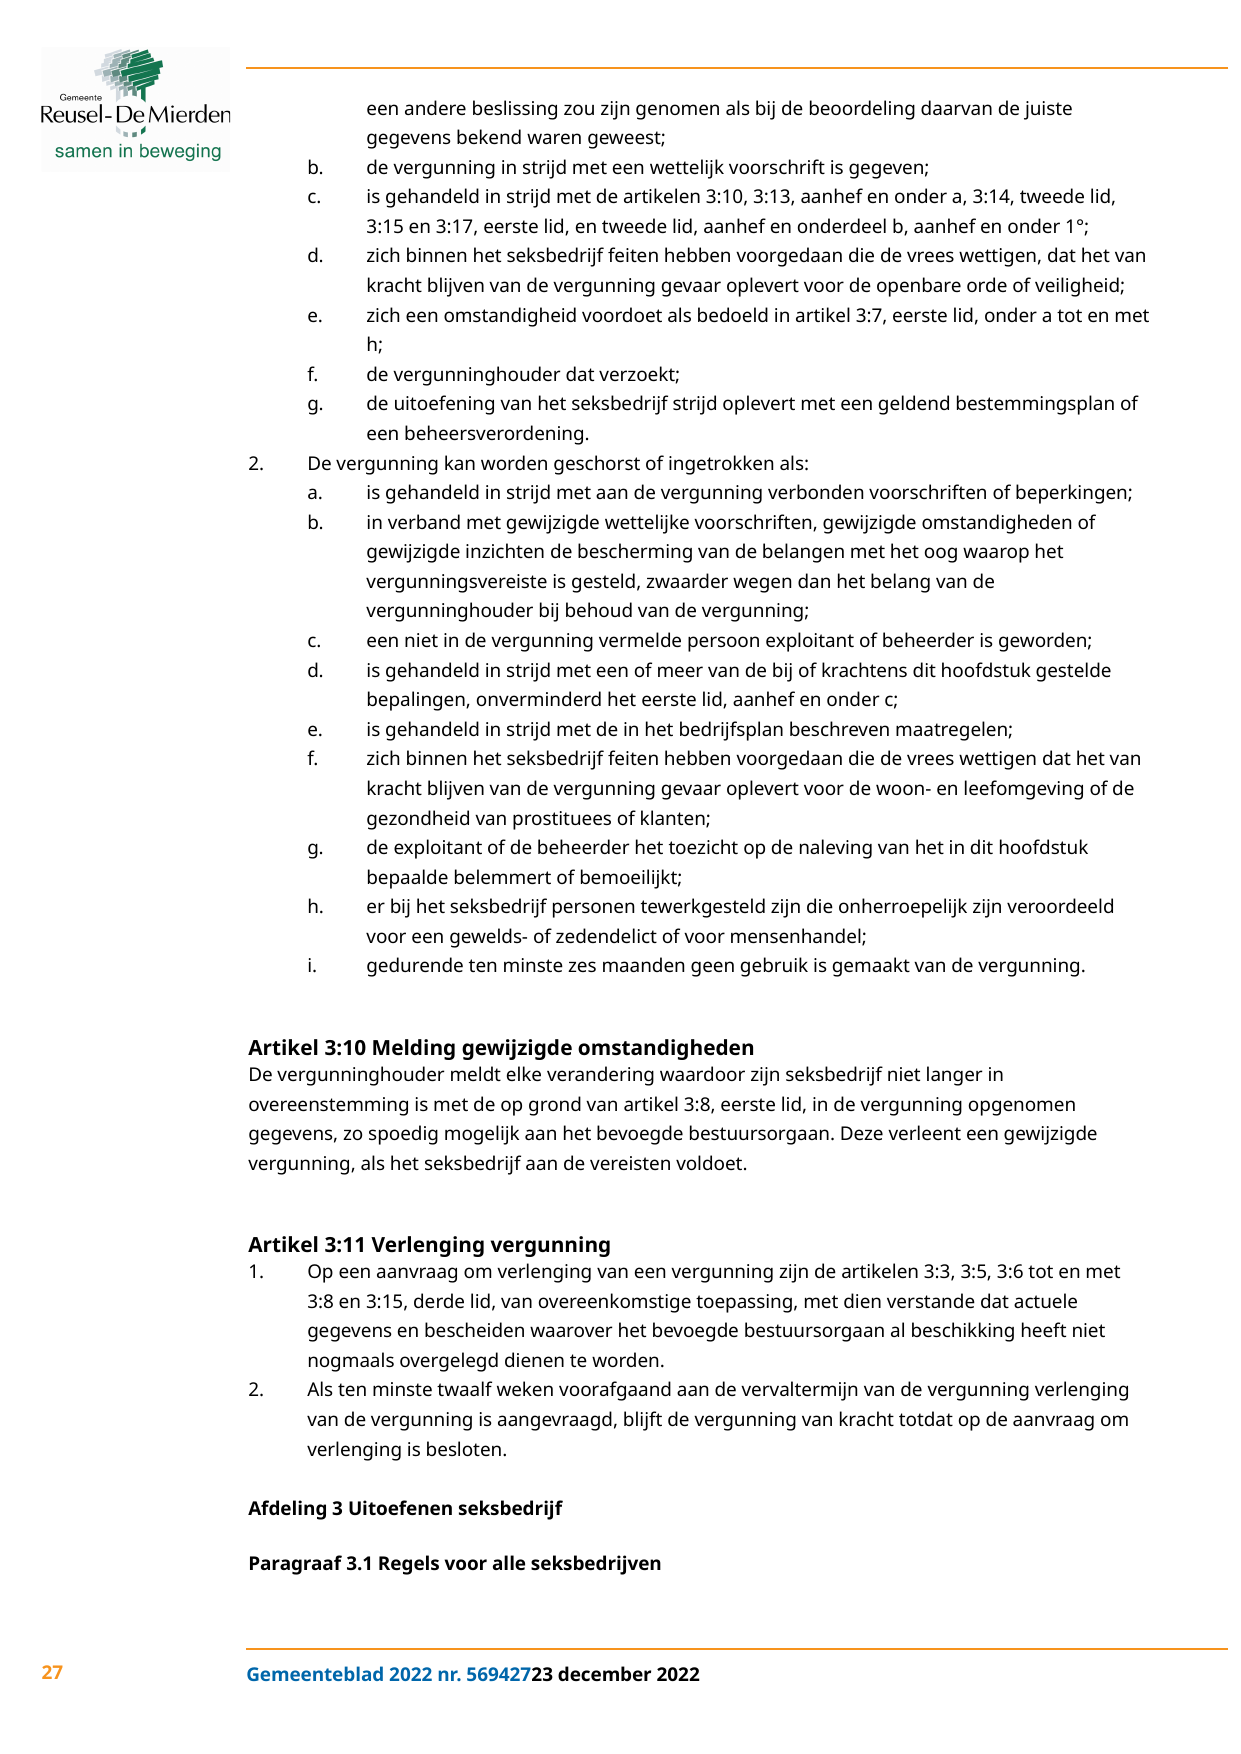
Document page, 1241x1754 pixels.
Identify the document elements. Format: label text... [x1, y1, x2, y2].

list de exploitant of de beheerder het toezicht op de naleving van het in dit hoofdstuk bepaalde belemmert of bemoeilijkt; [307, 834, 1152, 890]
list is gehandeld in strijd met een of meer van de bij of krachtens dit hoofdstuk gestelde bepalingen, onverminderd het eerste lid, aanhef en onder c; [307, 657, 1152, 712]
list Op een aanvraag om verlenging van een vergunning zijn de artikelen 3:3, 3:5, 3:6 tot en met 3:8 en 3:15, derde lid, van overeenkomstige toepassing, met dien verstande dat actuele gegevens en bescheiden waarover het bevoegde bestuursorgaan al beschikking heeft niet nogmaals overgelegd dienen te worden. [248, 1258, 1152, 1373]
text Artikel 3:10 Melding gewijzigde omstandigheden [248, 1033, 1152, 1061]
list zich binnen het seksbedrijf feiten hebben voorgedaan die de vrees wettigen dat het van kracht blijven van de vergunning gevaar oplevert voor de woon- en leefomgeving of de gezondheid van prostituees of klanten; [307, 746, 1152, 831]
list gedurende ten minste zes maanden geen gebruik is gemaakt van de vergunning. [307, 953, 1152, 978]
list een andere beslissing zou zijn genomen als bij de beoordeling daarvan de juiste gegevens bekend waren geweest; [307, 95, 1152, 150]
list is gehandeld in strijd met de in het bedrijfsplan beschreven maatregelen; [307, 716, 1152, 742]
list de uitoefening van het seksbedrijf strijd oplevert met een geldend bestemmingsplan of een beheersverordening. [307, 391, 1152, 446]
text Afdeling 3 Uitoefenen seksbedrijf [248, 1495, 1152, 1521]
text Artikel 3:11 Verlenging vergunning [248, 1230, 1152, 1258]
text De vergunninghouder meldt elke verandering waardoor zijn seksbedrijf niet langer in overeenstemming is met de op grond van artikel 3:8, eerste lid, in de vergunning opgenomen gegevens, zo spoedig mogelijk aan het bevoegde bestuursorgaan. Deze verleent een gewijzigde vergunning, als het seksbedrijf aan de vereisten voldoet. [248, 1061, 1152, 1176]
list er bij het seksbedrijf personen tewerkgesteld zijn die onherroepelijk zijn veroordeeld voor een gewelds- of zedendelict of voor mensenhandel; [307, 893, 1152, 949]
list een niet in de vergunning vermelde persoon exploitant of beheerder is geworden; [307, 627, 1152, 653]
list Als ten minste twaalf weken voorafgaand aan de vervaltermijn van de vergunning verlenging van de vergunning is aangevraagd, blijft de vergunning van kracht totdat op de aanvraag om verlenging is besloten. [248, 1377, 1152, 1462]
list zich een omstandigheid voordoet als bedoeld in artikel 3:7, eerste lid, onder a tot en met h; [307, 302, 1152, 357]
list zich binnen het seksbedrijf feiten hebben voorgedaan die de vrees wettigen, dat het van kracht blijven van de vergunning gevaar oplevert voor de openbare orde of veiligheid; [307, 243, 1152, 298]
list de vergunning in strijd met een wettelijk voorschrift is gegeven; [307, 154, 1152, 180]
list De vergunning kan worden geschorst of ingetrokken als: [248, 450, 1152, 476]
list is gehandeld in strijd met de artikelen 3:10, 3:13, aanhef en onder a, 3:14, tweede lid, 3:15 en 3:17, eerste lid, en tweede lid, aanhef en onderdeel b, aanhef en onder 1°; [307, 183, 1152, 239]
picture [41, 47, 231, 172]
list in verband met gewijzigde wettelijke voorschriften, gewijzigde omstandigheden of gewijzigde inzichten de bescherming van de belangen met het oog waarop het vergunningsvereiste is gesteld, zwaarder wegen dan het belang van de vergunninghouder bij behoud van de vergunning; [307, 509, 1152, 623]
list is gehandeld in strijd met aan de vergunning verbonden voorschriften of beperkingen; [307, 479, 1152, 505]
list de vergunninghouder dat verzoekt; [307, 361, 1152, 387]
text Paragraaf 3.1 Regels voor alle seksbedrijven [248, 1550, 1152, 1576]
